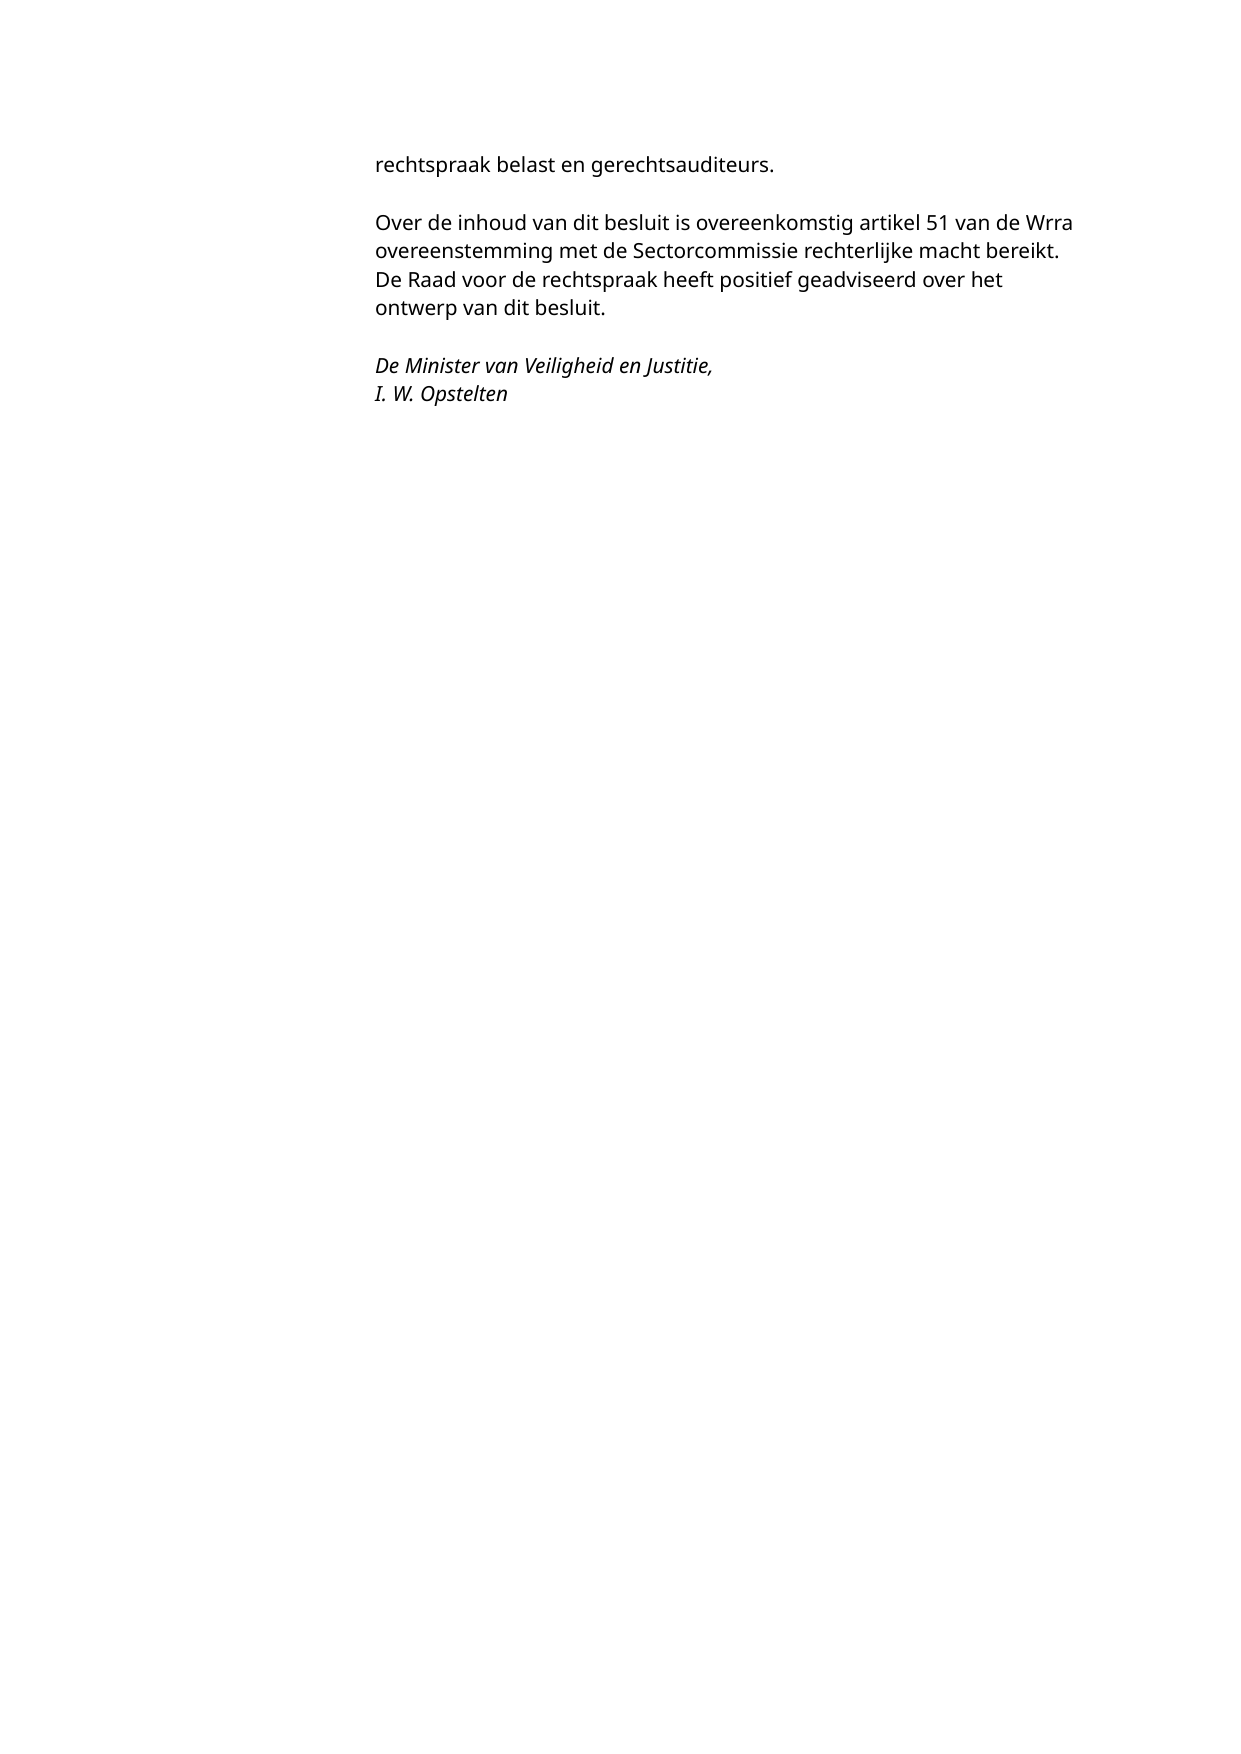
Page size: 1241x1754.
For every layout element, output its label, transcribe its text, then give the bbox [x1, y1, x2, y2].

text rechtspraak belast en gerechtsauditeurs. [375, 150, 1090, 178]
text I. W. Opstelten [375, 379, 1090, 408]
text De Minister van Veiligheid en Justitie, [375, 351, 1090, 379]
text Over de inhoud van dit besluit is overeenkomstig artikel 51 van de Wrra overeenstemming met de Sectorcommissie rechterlijke macht bereikt. De Raad voor de rechtspraak heeft positief geadviseerd over het ontwerp van dit besluit. [375, 208, 1090, 322]
